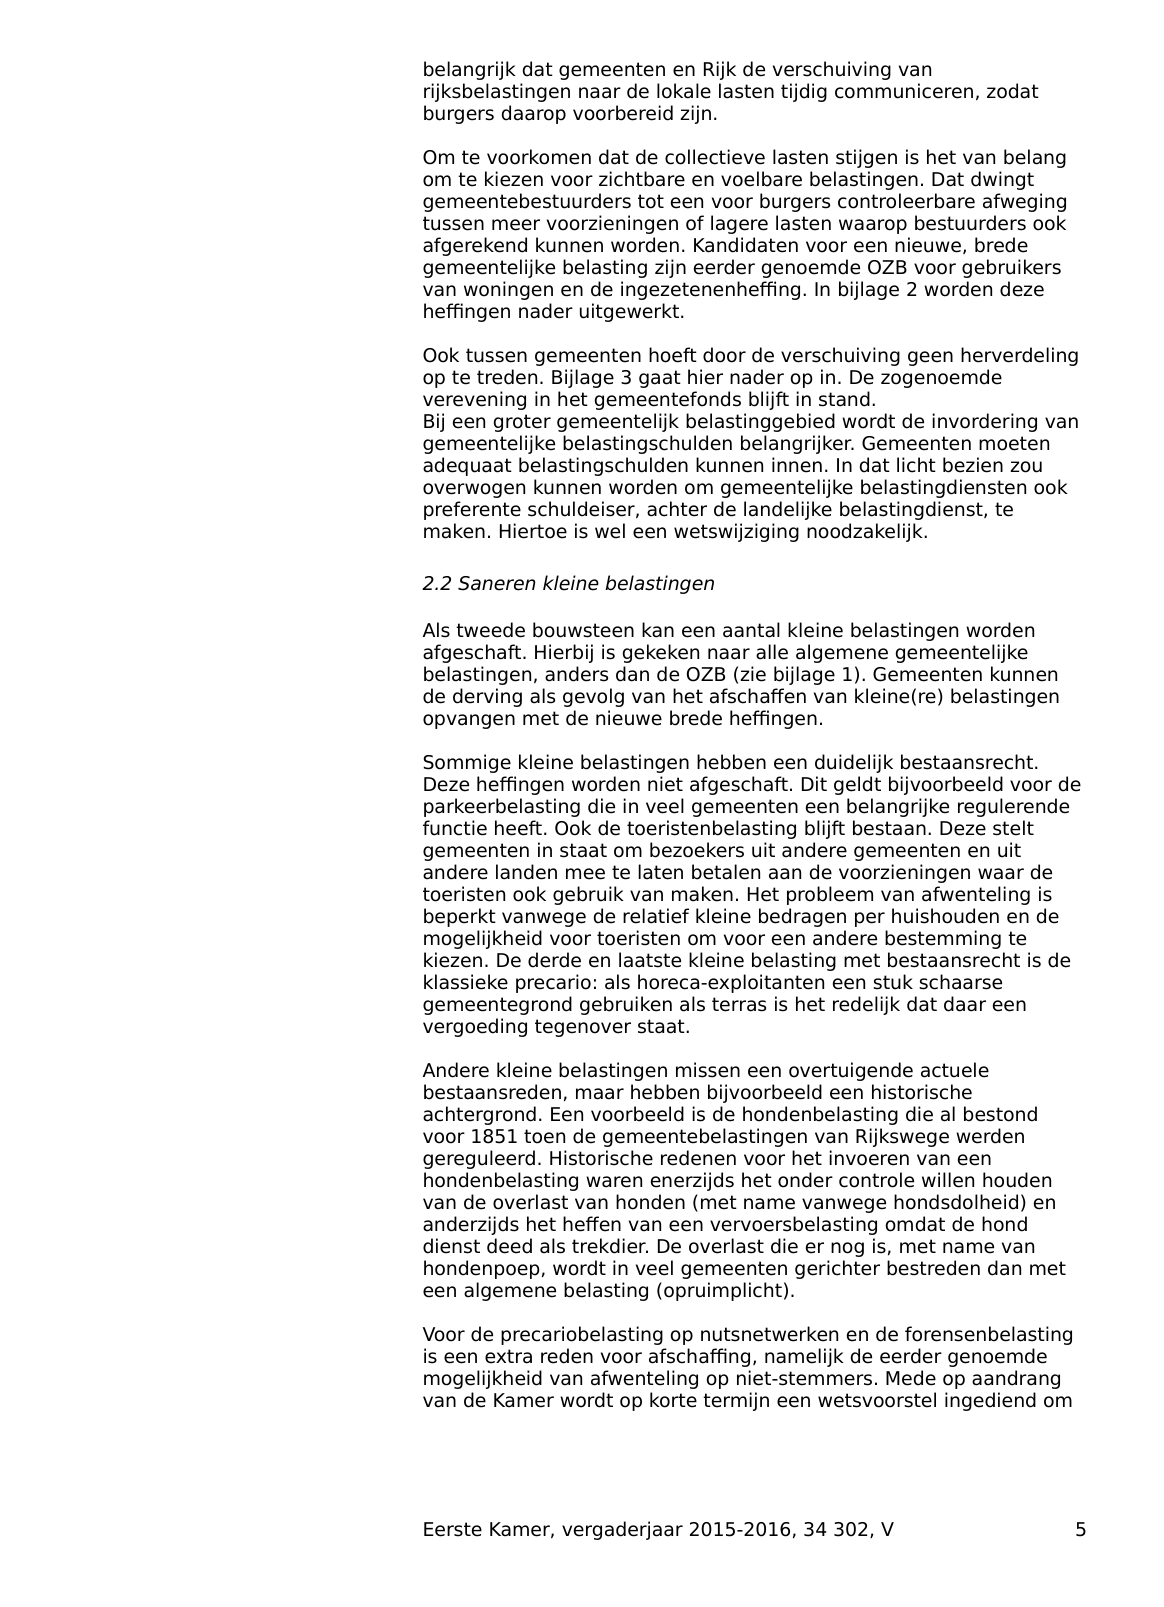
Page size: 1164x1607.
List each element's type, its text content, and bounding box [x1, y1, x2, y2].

text Ook tussen gemeenten hoeft door de verschuiving geen herverdeling op te treden. Bijlage 3 gaat hier nader op in. De zogenoemde verevening in het gemeentefonds blijft in stand. [422, 345, 1087, 411]
text belangrijk dat gemeenten en Rijk de verschuiving van rijksbelastingen naar de lokale lasten tijdig communiceren, zodat burgers daarop voorbereid zijn. [422, 59, 1087, 125]
text Voor de precariobelasting op nutsnetwerken en de forensenbelasting is een extra reden voor afschaffing, namelijk de eerder genoemde mogelijkheid van afwenteling op niet-stemmers. Mede op aandrang van de Kamer wordt op korte termijn een wetsvoorstel ingediend om [422, 1324, 1087, 1412]
text Als tweede bouwsteen kan een aantal kleine belastingen worden afgeschaft. Hierbij is gekeken naar alle algemene gemeentelijke belastingen, anders dan de OZB (zie bijlage 1). Gemeenten kunnen de derving als gevolg van het afschaffen van kleine(re) belastingen opvangen met de nieuwe brede heffingen. [422, 620, 1087, 730]
text Sommige kleine belastingen hebben een duidelijk bestaansrecht. Deze heffingen worden niet afgeschaft. Dit geldt bijvoorbeeld voor de parkeerbelasting die in veel gemeenten een belangrijke regulerende functie heeft. Ook de toeristenbelasting blijft bestaan. Deze stelt gemeenten in staat om bezoekers uit andere gemeenten en uit andere landen mee te laten betalen aan de voorzieningen waar de toeristen ook gebruik van maken. Het probleem van afwenteling is beperkt vanwege de relatief kleine bedragen per huishouden en de mogelijkheid voor toeristen om voor een andere bestemming te kiezen. De derde en laatste kleine belasting met bestaansrecht is de klassieke precario: als horeca-exploitanten een stuk schaarse gemeentegrond gebruiken als terras is het redelijk dat daar een vergoeding tegenover staat. [422, 752, 1087, 1038]
text Bij een groter gemeentelijk belastinggebied wordt de invordering van gemeentelijke belastingschulden belangrijker. Gemeenten moeten adequaat belastingschulden kunnen innen. In dat licht bezien zou overwogen kunnen worden om gemeentelijke belastingdiensten ook preferente schuldeiser, achter de landelijke belastingdienst, te maken. Hiertoe is wel een wetswijziging noodzakelijk. [422, 411, 1087, 543]
text Om te voorkomen dat de collectieve lasten stijgen is het van belang om te kiezen voor zichtbare en voelbare belastingen. Dat dwingt gemeentebestuurders tot een voor burgers controleerbare afweging tussen meer voorzieningen of lagere lasten waarop bestuurders ook afgerekend kunnen worden. Kandidaten voor een nieuwe, brede gemeentelijke belasting zijn eerder genoemde OZB voor gebruikers van woningen en de ingezetenenheffing. In bijlage 2 worden deze heffingen nader uitgewerkt. [422, 147, 1087, 323]
subtitle 2.2 Saneren kleine belastingen [422, 573, 1087, 595]
text Andere kleine belastingen missen een overtuigende actuele bestaansreden, maar hebben bijvoorbeeld een historische achtergrond. Een voorbeeld is de hondenbelasting die al bestond voor 1851 toen de gemeentebelastingen van Rijkswege werden gereguleerd. Historische redenen voor het invoeren van een hondenbelasting waren enerzijds het onder controle willen houden van de overlast van honden (met name vanwege hondsdolheid) en anderzijds het heffen van een vervoersbelasting omdat de hond dienst deed als trekdier. De overlast die er nog is, met name van hondenpoep, wordt in veel gemeenten gerichter bestreden dan met een algemene belasting (opruimplicht). [422, 1060, 1087, 1302]
